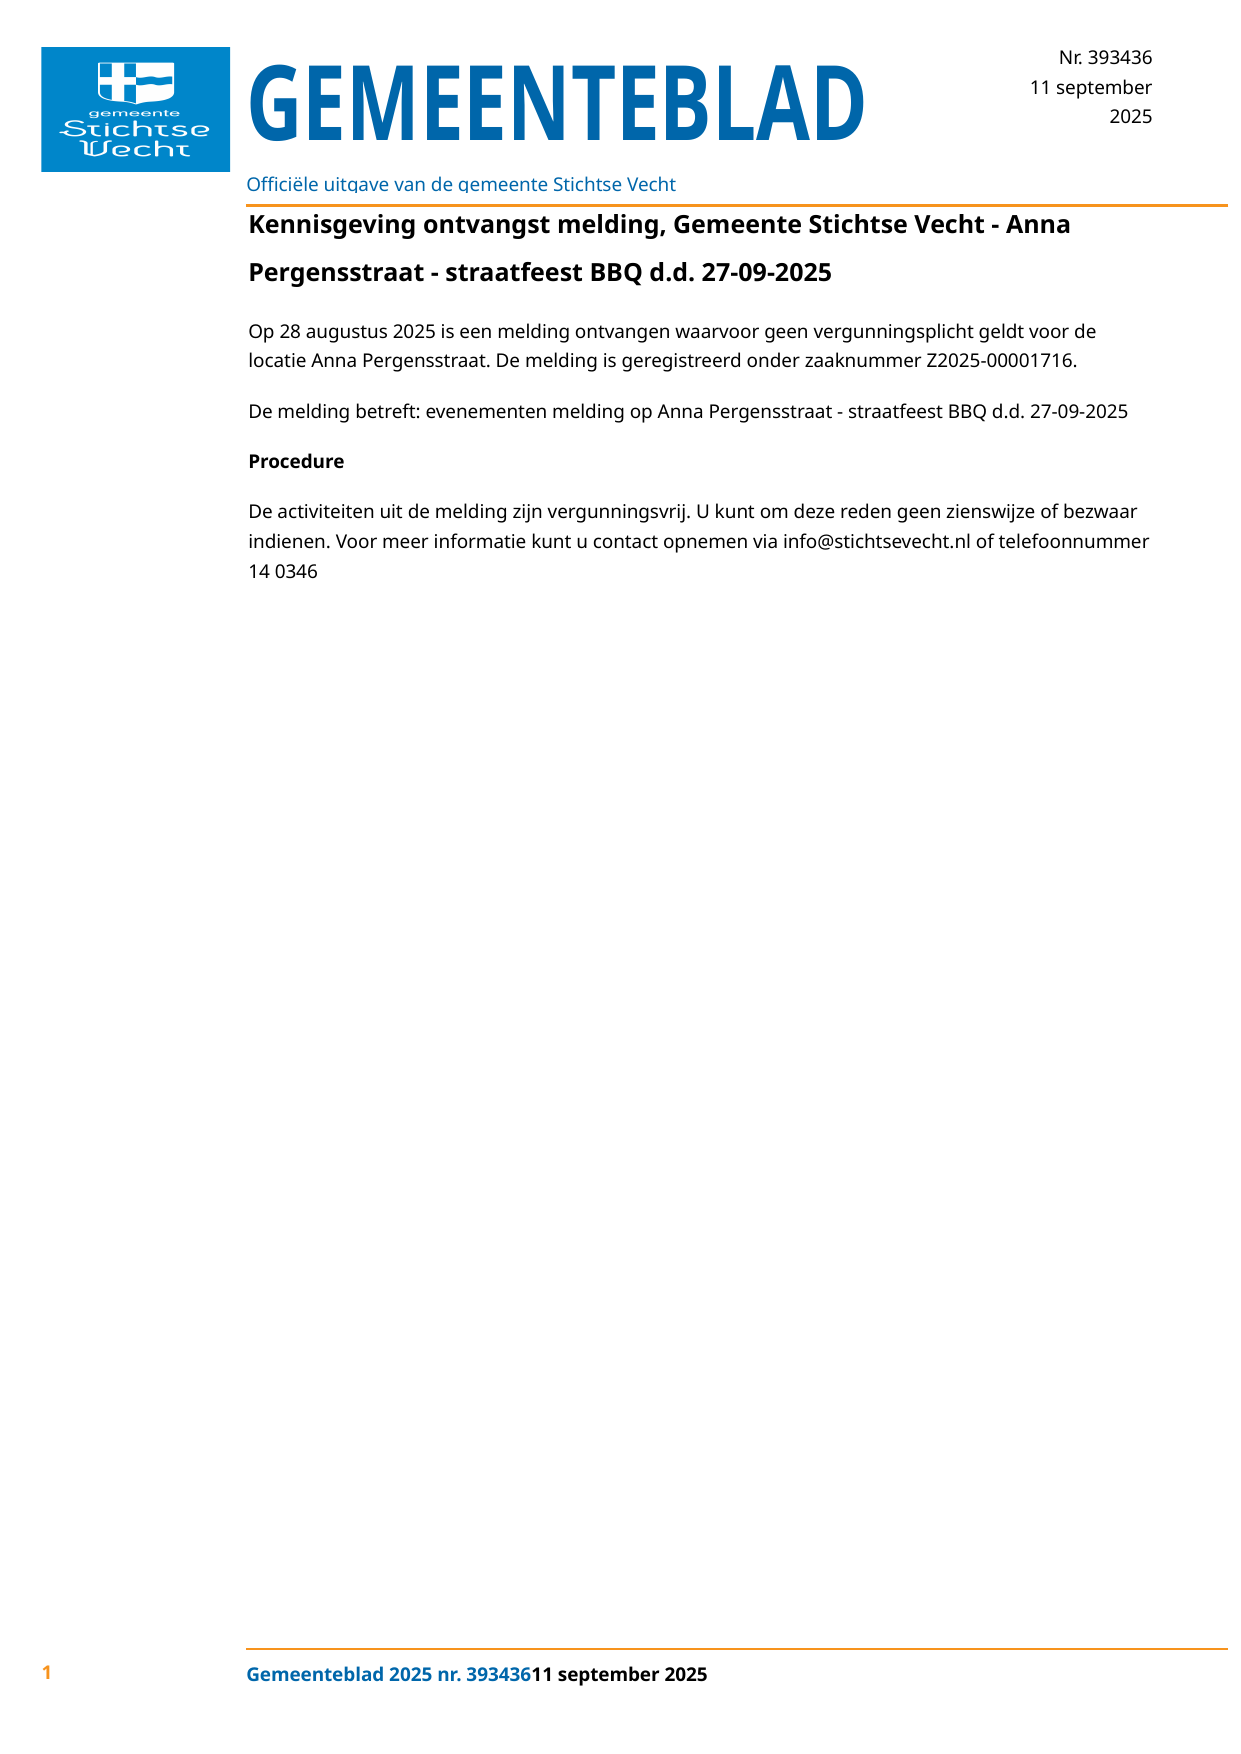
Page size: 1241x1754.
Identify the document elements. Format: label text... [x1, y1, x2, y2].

text De activiteiten uit de melding zijn vergunningsvrij. U kunt om deze reden geen zienswijze of bezwaar indienen. Voor meer informatie kunt u contact opnemen via info@stichtsevecht.nl of telefoonnummer 14 0346 [248, 499, 1152, 584]
text Procedure [248, 448, 1152, 474]
text De melding betreft: evenementen melding op Anna Pergensstraat - straatfeest BBQ d.d. 27-09-2025 [248, 398, 1152, 424]
picture [137, 63, 174, 103]
text Kennisgeving ontvangst melding, Gemeente Stichtse Vecht - Anna Pergensstraat - straatfeest BBQ d.d. 27-09-2025 [248, 207, 1152, 288]
text Op 28 augustus 2025 is een melding ontvangen waarvoor geen vergunningsplicht geldt voor de locatie Anna Pergensstraat. De melding is geregistreerd onder zaaknummer Z2025-00001716. [248, 318, 1152, 373]
picture [99, 63, 135, 101]
